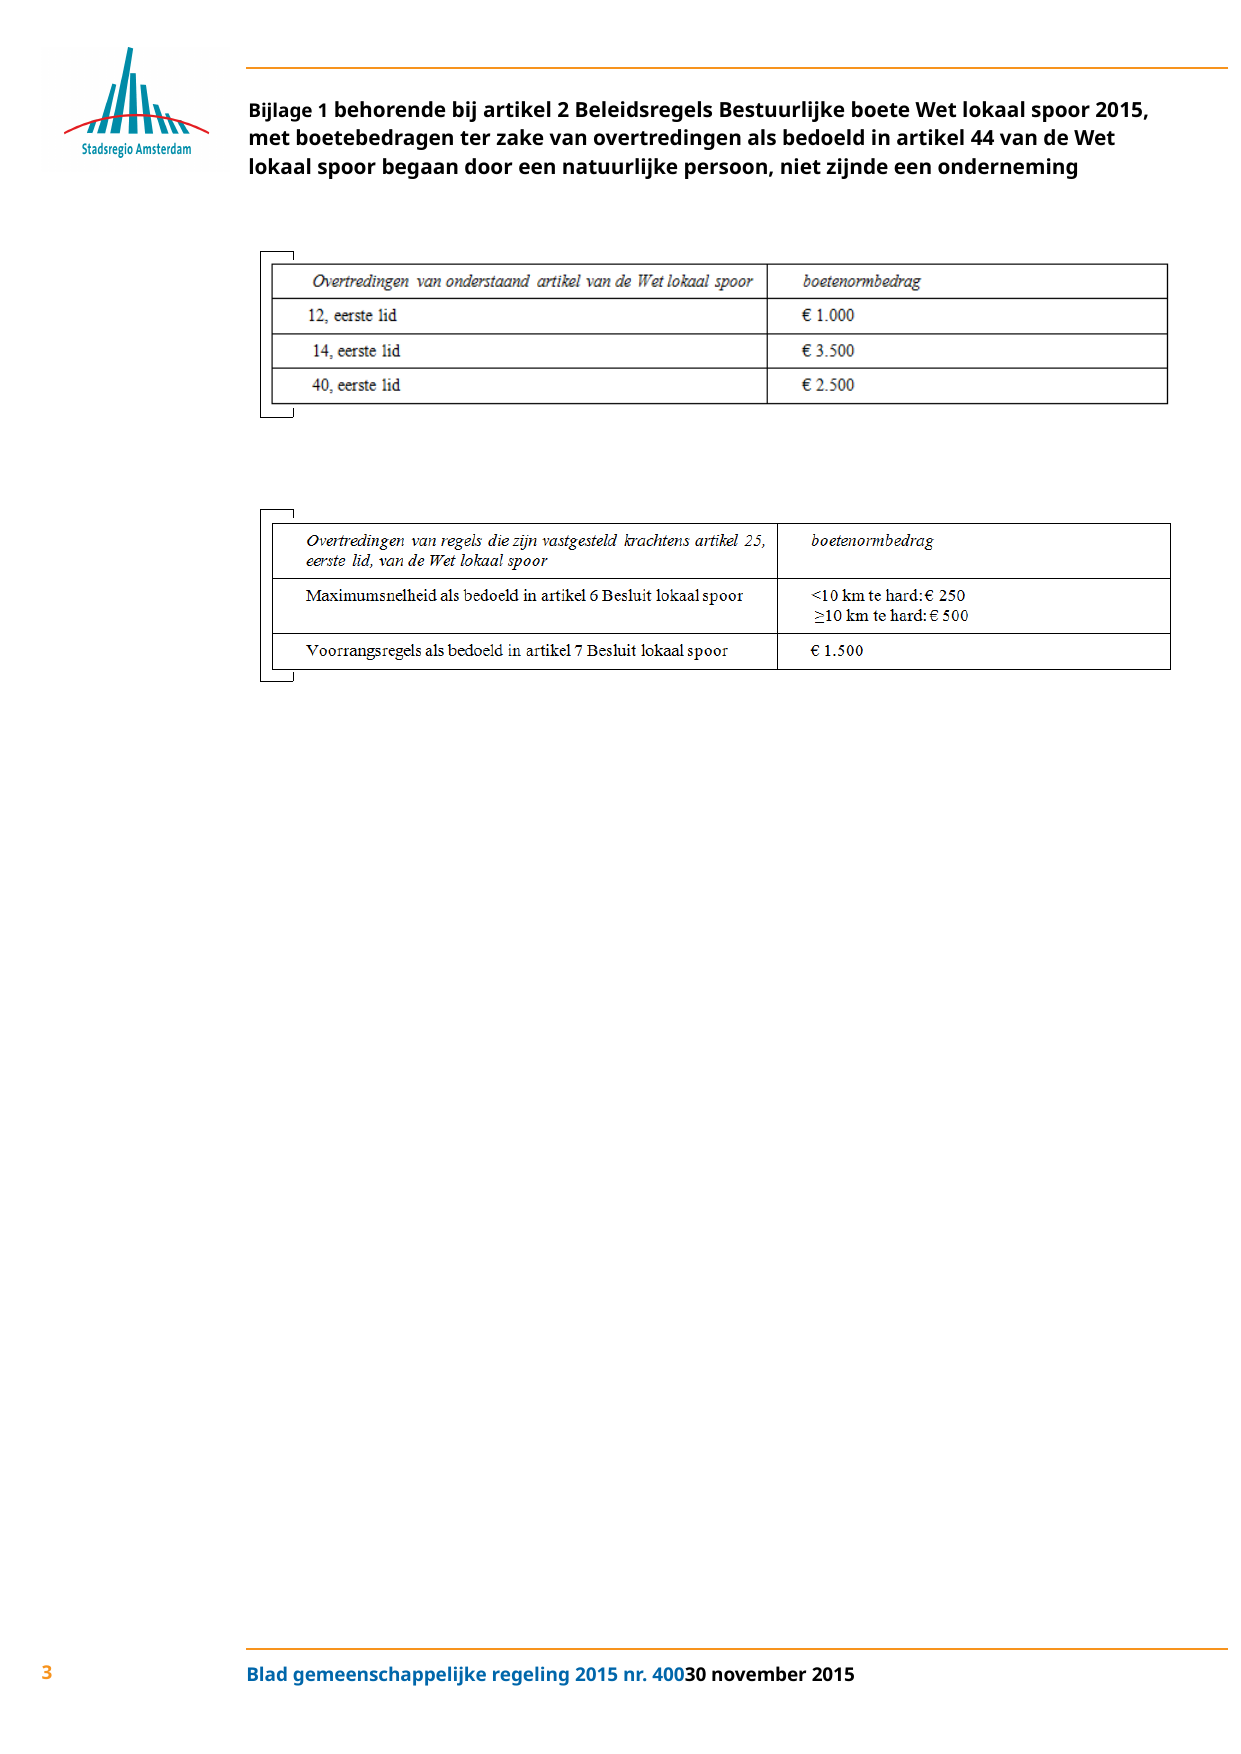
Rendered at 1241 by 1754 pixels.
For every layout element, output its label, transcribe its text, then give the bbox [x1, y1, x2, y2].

picture [268, 260, 1173, 408]
text Bijlage 1 behorende bij artikel 2 Beleidsregels Bestuurlijke boete Wet lokaal spoor 2015, met boetebedragen ter zake van overtredingen als bedoeld in artikel 44 van de Wet lokaal spoor begaan door een natuurlijke persoon, niet zijnde een onderneming [248, 95, 1152, 180]
picture [41, 47, 231, 172]
picture [268, 518, 1173, 672]
